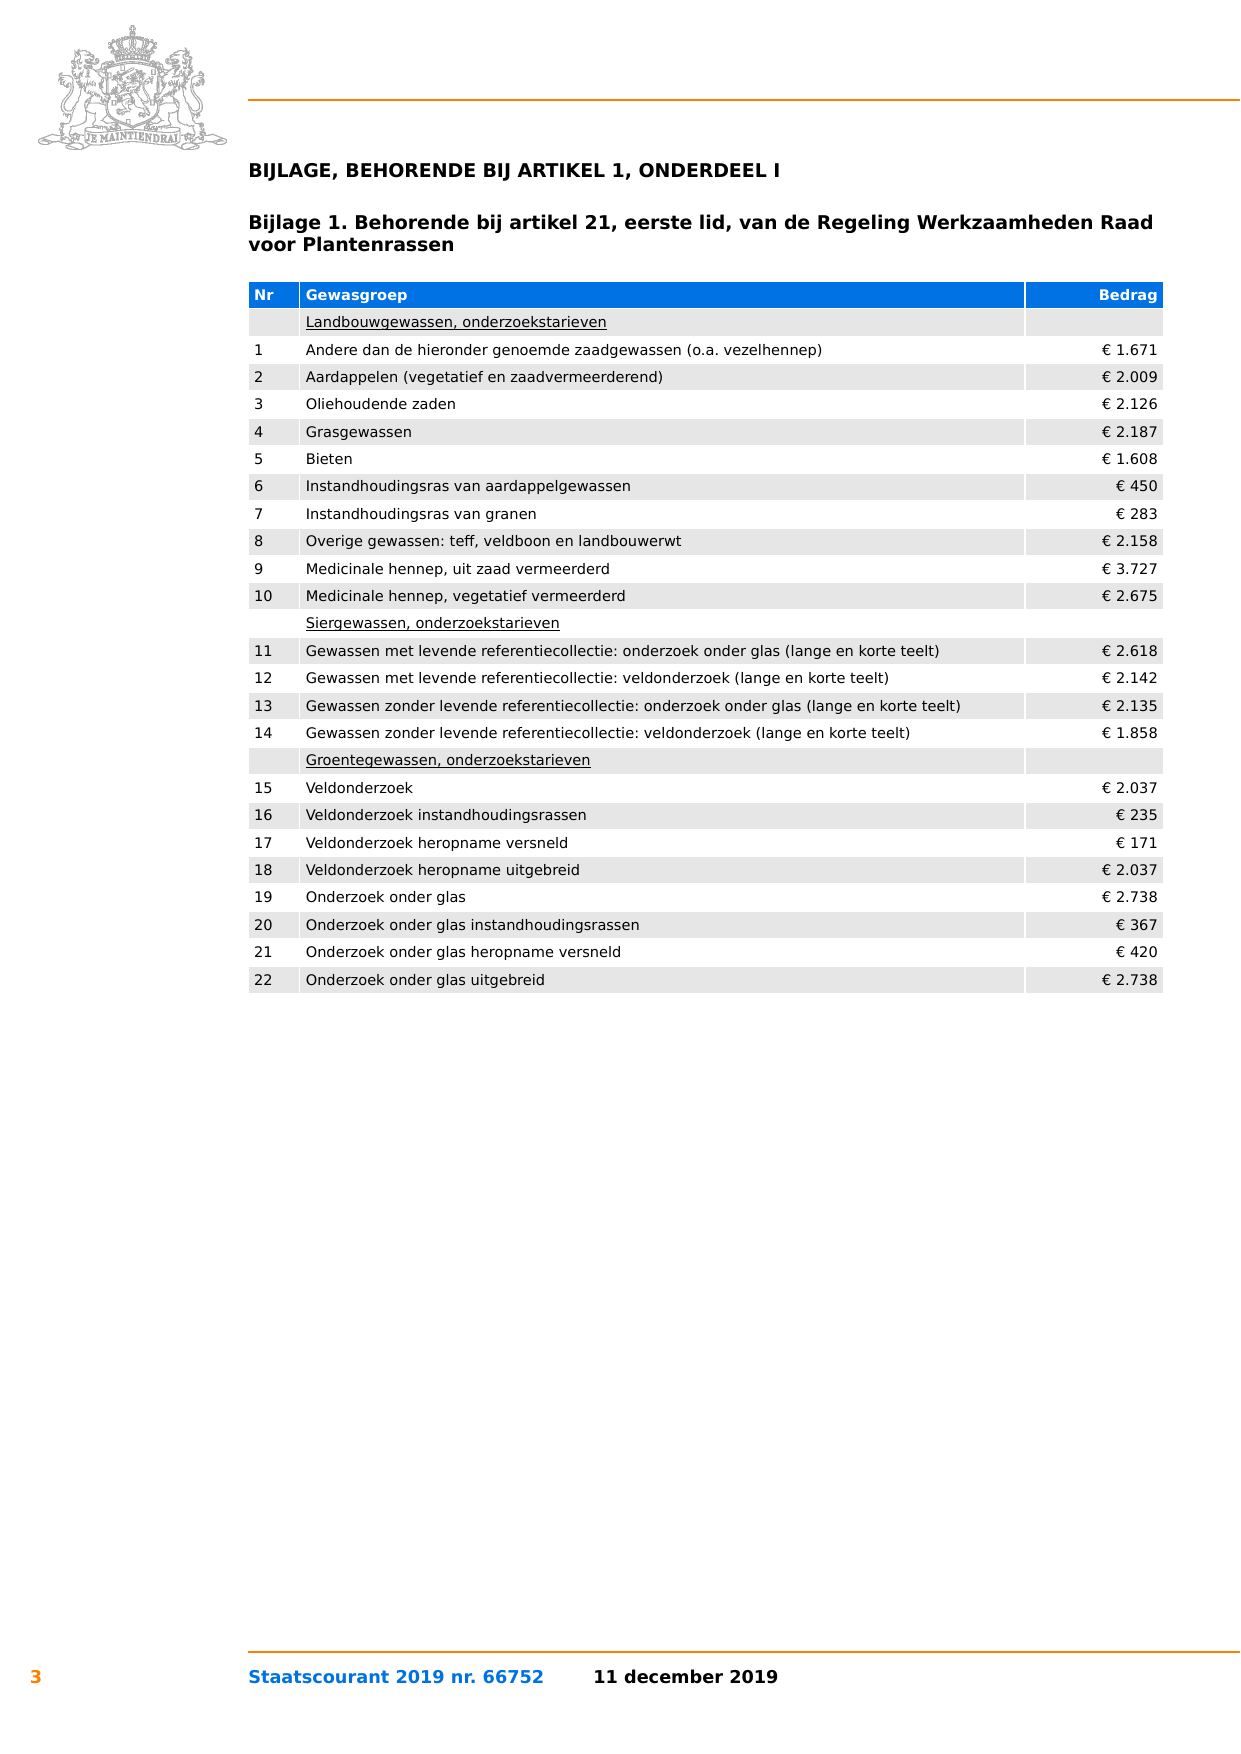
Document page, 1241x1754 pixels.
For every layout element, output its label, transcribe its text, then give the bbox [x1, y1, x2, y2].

table_cell 11 [249, 638, 299, 664]
table_cell 21 [249, 939, 299, 966]
table_cell € 283 [1026, 501, 1163, 527]
table_header Gewasgroep [300, 282, 1024, 308]
table_cell Veldonderzoek heropname uitgebreid [300, 857, 1024, 883]
table_cell € 171 [1026, 830, 1163, 856]
table_cell Medicinale hennep, vegetatief vermeerderd [300, 583, 1024, 609]
table_cell Onderzoek onder glas heropname versneld [300, 939, 1024, 966]
table_cell 6 [249, 474, 299, 500]
table_cell Gewassen zonder levende referentiecollectie: onderzoek onder glas (lange en korte teelt) [300, 693, 1024, 719]
table_cell 1 [249, 337, 299, 363]
table_cell 5 [249, 446, 299, 473]
table_cell Aardappelen (vegetatief en zaadvermeerderend) [300, 364, 1024, 390]
subtitle BIJLAGE, BEHORENDE BIJ ARTIKEL 1, ONDERDEEL I [248, 160, 1163, 182]
table_cell € 420 [1026, 939, 1163, 966]
table_cell Medicinale hennep, uit zaad vermeerderd [300, 556, 1024, 582]
table_cell [1026, 309, 1163, 336]
table_cell Instandhoudingsras van aardappelgewassen [300, 474, 1024, 500]
table_cell [249, 309, 299, 336]
table_cell € 2.009 [1026, 364, 1163, 390]
table_cell € 2.135 [1026, 693, 1163, 719]
table_cell 16 [249, 803, 299, 829]
table_cell 19 [249, 885, 299, 911]
table_cell 14 [249, 720, 299, 747]
table_cell [249, 748, 299, 774]
table_cell Veldonderzoek instandhoudingsrassen [300, 803, 1024, 829]
table_cell 12 [249, 665, 299, 692]
table_cell 9 [249, 556, 299, 582]
table_cell € 2.037 [1026, 857, 1163, 883]
table_cell Onderzoek onder glas [300, 885, 1024, 911]
table_cell [1026, 748, 1163, 774]
table_cell Onderzoek onder glas instandhoudingsrassen [300, 912, 1024, 938]
table_cell € 3.727 [1026, 556, 1163, 582]
table_cell € 450 [1026, 474, 1163, 500]
table_cell Instandhoudingsras van granen [300, 501, 1024, 527]
table_cell Oliehoudende zaden [300, 391, 1024, 418]
table_cell € 2.158 [1026, 529, 1163, 555]
table_cell € 235 [1026, 803, 1163, 829]
table_cell Gewassen met levende referentiecollectie: veldonderzoek (lange en korte teelt) [300, 665, 1024, 692]
table_cell 4 [249, 419, 299, 445]
table_cell 15 [249, 775, 299, 801]
table_cell € 2.126 [1026, 391, 1163, 418]
table_cell Gewassen met levende referentiecollectie: onderzoek onder glas (lange en korte teelt) [300, 638, 1024, 664]
table_cell 20 [249, 912, 299, 938]
table_cell € 2.142 [1026, 665, 1163, 692]
table_cell € 2.675 [1026, 583, 1163, 609]
table_cell Siergewassen, onderzoekstarieven [300, 611, 1024, 637]
table_header Bedrag [1026, 282, 1163, 308]
table_cell 3 [249, 391, 299, 418]
table_cell Gewassen zonder levende referentiecollectie: veldonderzoek (lange en korte teelt) [300, 720, 1024, 747]
table_cell 2 [249, 364, 299, 390]
table_cell € 2.037 [1026, 775, 1163, 801]
table_cell Landbouwgewassen, onderzoekstarieven [300, 309, 1024, 336]
table_cell € 2.738 [1026, 885, 1163, 911]
table_cell € 2.187 [1026, 419, 1163, 445]
table_cell 22 [249, 967, 299, 993]
table_cell Grasgewassen [300, 419, 1024, 445]
table_cell 10 [249, 583, 299, 609]
table_cell 13 [249, 693, 299, 719]
table_cell € 367 [1026, 912, 1163, 938]
table_cell € 2.738 [1026, 967, 1163, 993]
table_cell 7 [249, 501, 299, 527]
table_cell € 1.608 [1026, 446, 1163, 473]
table_cell € 2.618 [1026, 638, 1163, 664]
table_cell Onderzoek onder glas uitgebreid [300, 967, 1024, 993]
table_cell Overige gewassen: teff, veldboon en landbouwerwt [300, 529, 1024, 555]
table_cell [249, 611, 299, 637]
table_cell Groentegewassen, onderzoekstarieven [300, 748, 1024, 774]
table_cell 17 [249, 830, 299, 856]
table_cell 18 [249, 857, 299, 883]
table_cell Bieten [300, 446, 1024, 473]
picture [38, 25, 227, 150]
table_cell € 1.671 [1026, 337, 1163, 363]
subtitle Bijlage 1. Behorende bij artikel 21, eerste lid, van de Regeling Werkzaamheden Raad voor Plantenrassen [248, 212, 1163, 256]
table_cell Veldonderzoek [300, 775, 1024, 801]
table_header Nr [249, 282, 299, 308]
table_cell [1026, 611, 1163, 637]
table_cell Andere dan de hieronder genoemde zaadgewassen (o.a. vezelhennep) [300, 337, 1024, 363]
table_cell 8 [249, 529, 299, 555]
table_cell € 1.858 [1026, 720, 1163, 747]
table_cell Veldonderzoek heropname versneld [300, 830, 1024, 856]
